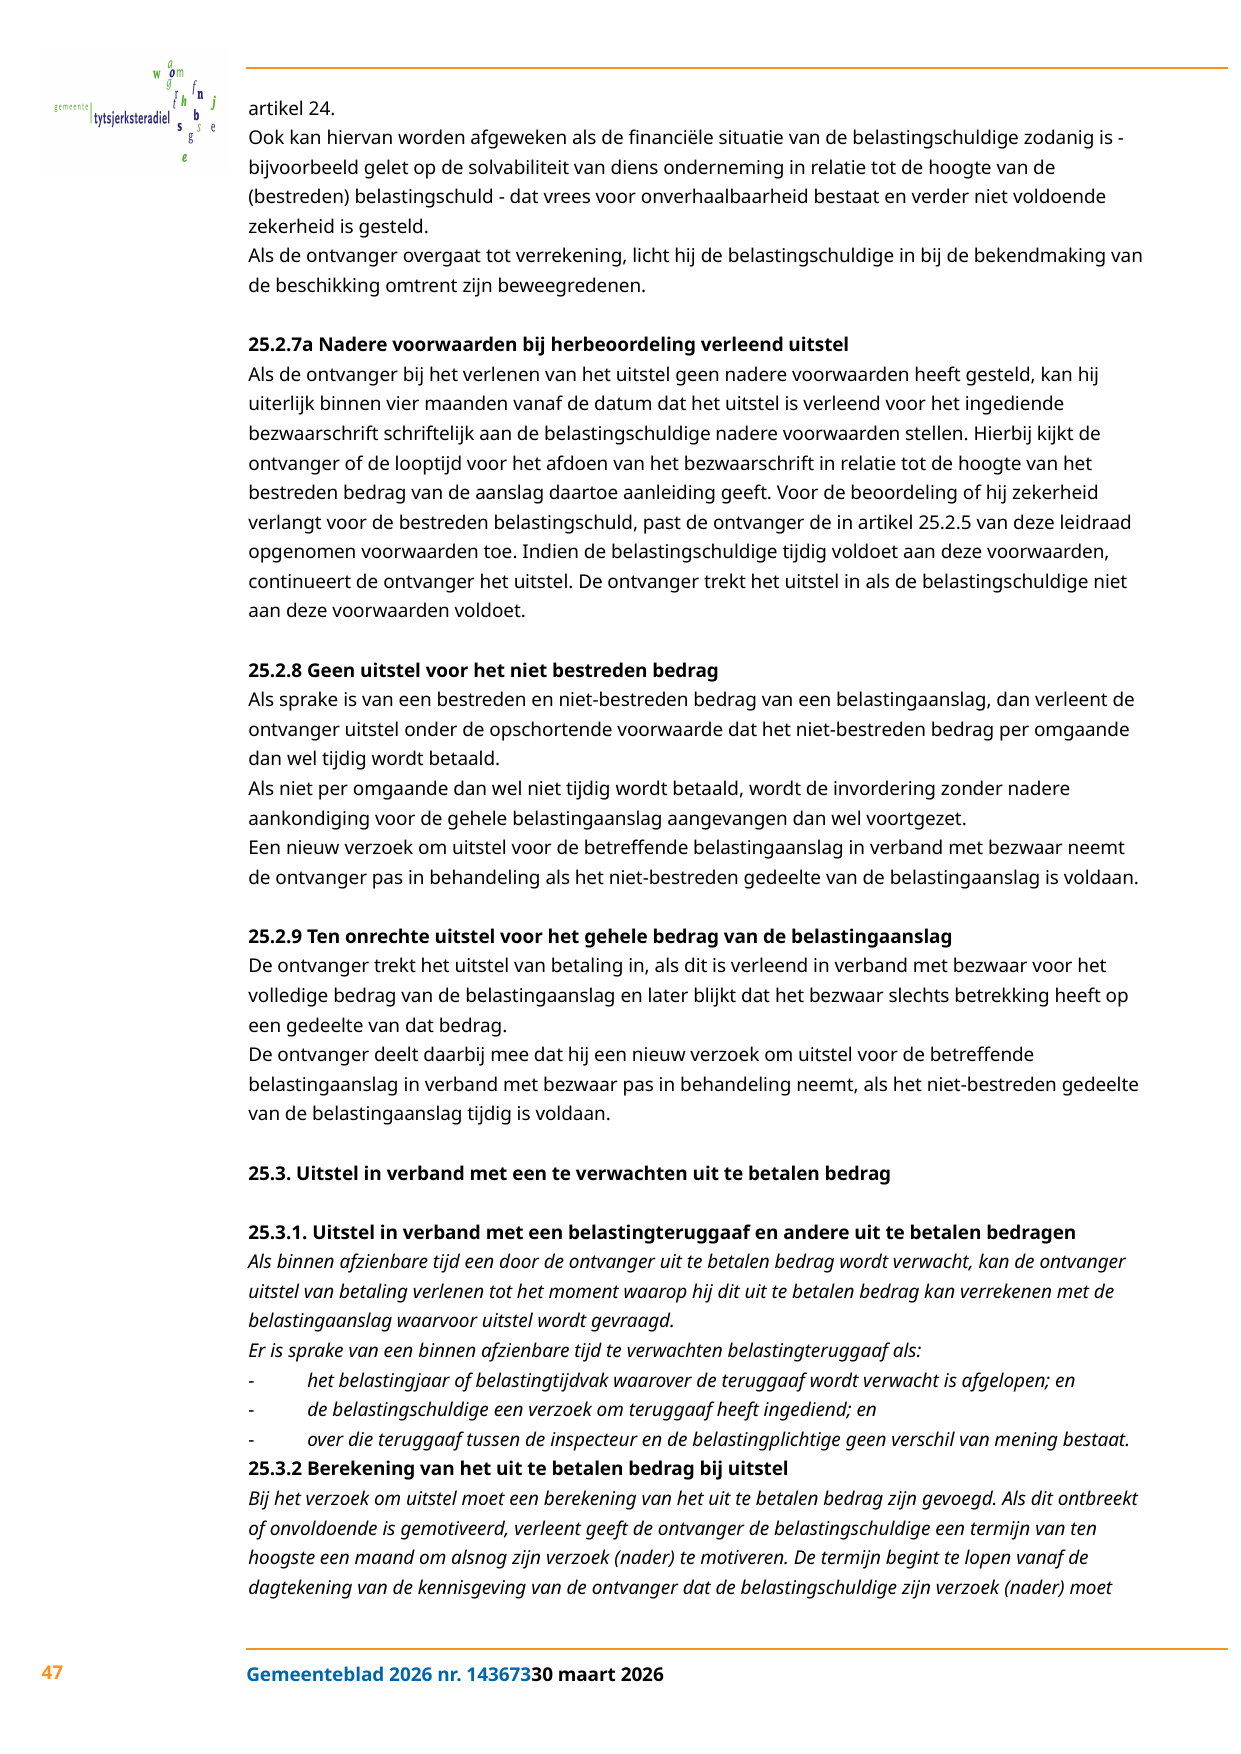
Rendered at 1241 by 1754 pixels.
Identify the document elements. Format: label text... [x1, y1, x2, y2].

text Als de ontvanger overgaat tot verrekening, licht hij de belastingschuldige in bij de bekendmaking van de beschikking omtrent zijn beweegredenen. [248, 243, 1152, 298]
text Bij het verzoek om uitstel moet een berekening van het uit te betalen bedrag zijn gevoegd. Als dit ontbreekt of onvoldoende is gemotiveerd, verleent geeft de ontvanger de belastingschuldige een termijn van ten hoogste een maand om alsnog zijn verzoek (nader) te motiveren. De termijn begint te lopen vanaf de dagtekening van de kennisgeving van de ontvanger dat de belastingschuldige zijn verzoek (nader) moet [248, 1485, 1152, 1600]
text 25.2.8 Geen uitstel voor het niet bestreden bedrag [248, 657, 1152, 683]
text Als binnen afzienbare tijd een door de ontvanger uit te betalen bedrag wordt verwacht, kan de ontvanger uitstel van betaling verlenen tot het moment waarop hij dit uit te betalen bedrag kan verrekenen met de belastingaanslag waarvoor uitstel wordt gevraagd. [248, 1248, 1152, 1333]
text 25.2.9 Ten onrechte uitstel voor het gehele bedrag van de belastingaanslag [248, 923, 1152, 949]
picture [41, 47, 231, 172]
list over die teruggaaf tussen de inspecteur en de belastingplichtige geen verschil van mening bestaat. [248, 1426, 1152, 1452]
text Er is sprake van een binnen afzienbare tijd te verwachten belastingteruggaaf als: [248, 1337, 1152, 1363]
text 25.3. Uitstel in verband met een te verwachten uit te betalen bedrag [248, 1160, 1152, 1186]
list het belastingjaar of belastingtijdvak waarover de teruggaaf wordt verwacht is afgelopen; en [248, 1367, 1152, 1393]
text Als de ontvanger bij het verlenen van het uitstel geen nadere voorwaarden heeft gesteld, kan hij uiterlijk binnen vier maanden vanaf de datum dat het uitstel is verleend voor het ingediende bezwaarschrift schriftelijk aan de belastingschuldige nadere voorwaarden stellen. Hierbij kijkt de ontvanger of de looptijd voor het afdoen van het bezwaarschrift in relatie tot de hoogte van het bestreden bedrag van de aanslag daartoe aanleiding geeft. Voor de beoordeling of hij zekerheid verlangt voor de bestreden belastingschuld, past de ontvanger de in artikel 25.2.5 van deze leidraad opgenomen voorwaarden toe. Indien de belastingschuldige tijdig voldoet aan deze voorwaarden, continueert de ontvanger het uitstel. De ontvanger trekt het uitstel in als de belastingschuldige niet aan deze voorwaarden voldoet. [248, 361, 1152, 623]
text Als niet per omgaande dan wel niet tijdig wordt betaald, wordt de invordering zonder nadere aankondiging voor de gehele belastingaanslag aangevangen dan wel voortgezet. [248, 775, 1152, 831]
text De ontvanger deelt daarbij mee dat hij een nieuw verzoek om uitstel voor de betreffende belastingaanslag in verband met bezwaar pas in behandeling neemt, als het niet-bestreden gedeelte van de belastingaanslag tijdig is voldaan. [248, 1041, 1152, 1126]
text De ontvanger trekt het uitstel van betaling in, als dit is verleend in verband met bezwaar voor het volledige bedrag van de belastingaanslag en later blijkt dat het bezwaar slechts betrekking heeft op een gedeelte van dat bedrag. [248, 953, 1152, 1038]
text 25.3.2 Berekening van het uit te betalen bedrag bij uitstel [248, 1456, 1152, 1481]
text artikel 24. [248, 95, 1152, 121]
text Als sprake is van een bestreden en niet-bestreden bedrag van een belastingaanslag, dan verleent de ontvanger uitstel onder de opschortende voorwaarde dat het niet-bestreden bedrag per omgaande dan wel tijdig wordt betaald. [248, 686, 1152, 771]
text Een nieuw verzoek om uitstel voor de betreffende belastingaanslag in verband met bezwaar neemt de ontvanger pas in behandeling als het niet-bestreden gedeelte van de belastingaanslag is voldaan. [248, 834, 1152, 890]
text Ook kan hiervan worden afgeweken als de financiële situatie van de belastingschuldige zodanig is - bijvoorbeeld gelet op de solvabiliteit van diens onderneming in relatie tot de hoogte van de (bestreden) belastingschuld - dat vrees voor onverhaalbaarheid bestaat en verder niet voldoende zekerheid is gesteld. [248, 124, 1152, 239]
text 25.3.1. Uitstel in verband met een belastingteruggaaf en andere uit te betalen bedragen [248, 1219, 1152, 1245]
list de belastingschuldige een verzoek om teruggaaf heeft ingediend; en [248, 1396, 1152, 1422]
text 25.2.7a Nadere voorwaarden bij herbeoordeling verleend uitstel [248, 331, 1152, 357]
